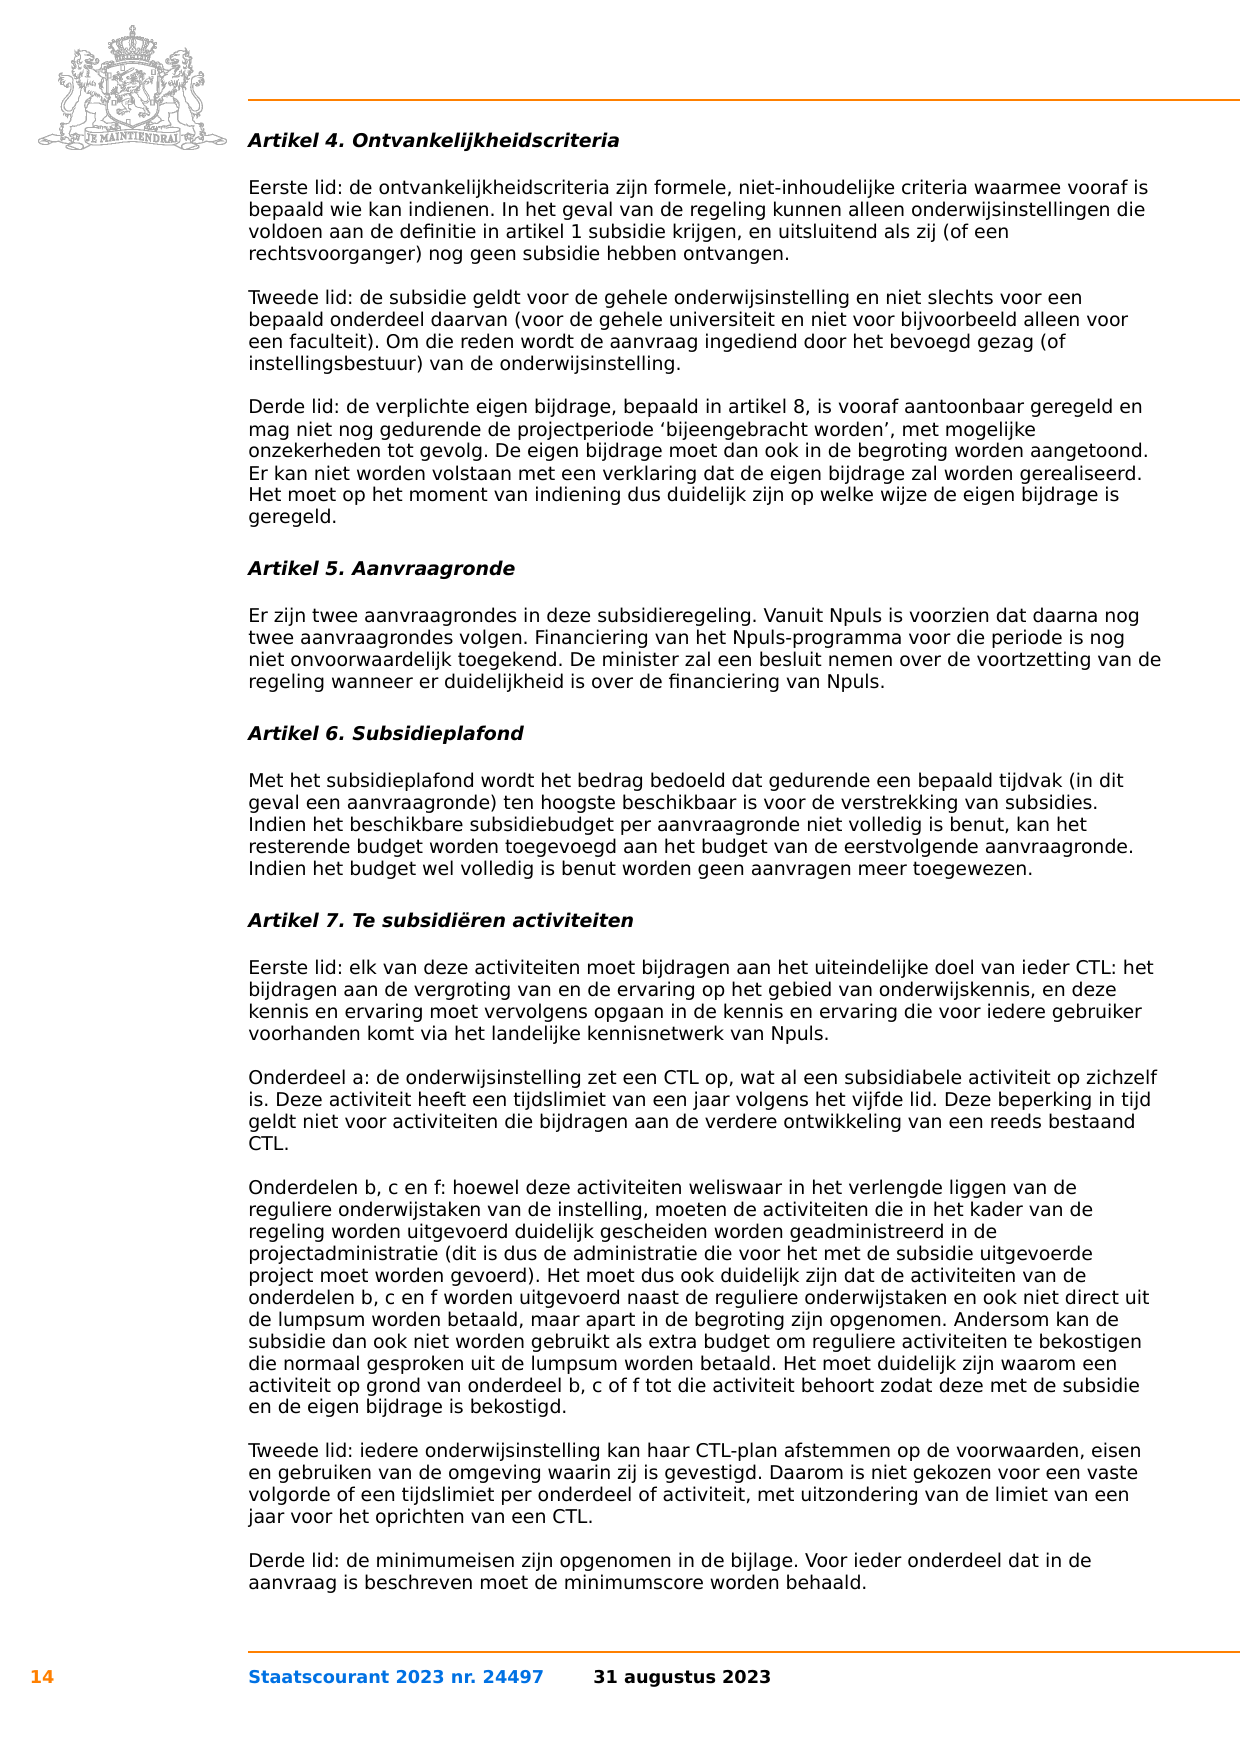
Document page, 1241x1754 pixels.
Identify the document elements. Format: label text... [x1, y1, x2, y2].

picture [38, 25, 227, 150]
text Tweede lid: de subsidie geldt voor de gehele onderwijsinstelling en niet slechts voor een bepaald onderdeel daarvan (voor de gehele universiteit en niet voor bijvoorbeeld alleen voor een faculteit). Om die reden wordt de aanvraag ingediend door het bevoegd gezag (of instellingsbestuur) van de onderwijsinstelling. [248, 287, 1163, 374]
text Onderdeel a: de onderwijsinstelling zet een CTL op, wat al een subsidiabele activiteit op zichzelf is. Deze activiteit heeft een tijdslimiet van een jaar volgens het vijfde lid. Deze beperking in tijd geldt niet voor activiteiten die bijdragen aan de verdere ontwikkeling van een reeds bestaand CTL. [248, 1067, 1163, 1155]
text Met het subsidieplafond wordt het bedrag bedoeld dat gedurende een bepaald tijdvak (in dit geval een aanvraagronde) ten hoogste beschikbaar is voor de verstrekking van subsidies. [248, 770, 1163, 814]
text Derde lid: de verplichte eigen bijdrage, bepaald in artikel 8, is vooraf aantoonbaar geregeld en mag niet nog gedurende de projectperiode ‘bijeengebracht worden’, met mogelijke onzekerheden tot gevolg. De eigen bijdrage moet dan ook in de begroting worden aangetoond. Er kan niet worden volstaan met een verklaring dat de eigen bijdrage zal worden gerealiseerd. Het moet op het moment van indiening dus duidelijk zijn op welke wijze de eigen bijdrage is geregeld. [248, 396, 1163, 528]
text Er zijn twee aanvraagrondes in deze subsidieregeling. Vanuit Npuls is voorzien dat daarna nog twee aanvraagrondes volgen. Financiering van het Npuls-programma voor die periode is nog niet onvoorwaardelijk toegekend. De minister zal een besluit nemen over de voortzetting van de regeling wanneer er duidelijkheid is over de financiering van Npuls. [248, 605, 1163, 693]
subtitle Artikel 5. Aanvraagronde [248, 558, 1163, 580]
text Eerste lid: de ontvankelijkheidscriteria zijn formele, niet-inhoudelijke criteria waarmee vooraf is bepaald wie kan indienen. In het geval van de regeling kunnen alleen onderwijsinstellingen die voldoen aan de definitie in artikel 1 subsidie krijgen, en uitsluitend als zij (of een rechtsvoorganger) nog geen subsidie hebben ontvangen. [248, 177, 1163, 265]
text Indien het beschikbare subsidiebudget per aanvraagronde niet volledig is benut, kan het resterende budget worden toegevoegd aan het budget van de eerstvolgende aanvraagronde. Indien het budget wel volledig is benut worden geen aanvragen meer toegewezen. [248, 814, 1163, 880]
subtitle Artikel 6. Subsidieplafond [248, 723, 1163, 745]
text Derde lid: de minimumeisen zijn opgenomen in de bijlage. Voor ieder onderdeel dat in de aanvraag is beschreven moet de minimumscore worden behaald. [248, 1550, 1163, 1594]
text Onderdelen b, c en f: hoewel deze activiteiten weliswaar in het verlengde liggen van de reguliere onderwijstaken van de instelling, moeten de activiteiten die in het kader van de regeling worden uitgevoerd duidelijk gescheiden worden geadministreerd in de projectadministratie (dit is dus de administratie die voor het met de subsidie uitgevoerde project moet worden gevoerd). Het moet dus ook duidelijk zijn dat de activiteiten van de onderdelen b, c en f worden uitgevoerd naast de reguliere onderwijstaken en ook niet direct uit de lumpsum worden betaald, maar apart in de begroting zijn opgenomen. Andersom kan de subsidie dan ook niet worden gebruikt als extra budget om reguliere activiteiten te bekostigen die normaal gesproken uit de lumpsum worden betaald. Het moet duidelijk zijn waarom een activiteit op grond van onderdeel b, c of f tot die activiteit behoort zodat deze met de subsidie en de eigen bijdrage is bekostigd. [248, 1177, 1163, 1418]
subtitle Artikel 4. Ontvankelijkheidscriteria [248, 130, 1163, 152]
text Eerste lid: elk van deze activiteiten moet bijdragen aan het uiteindelijke doel van ieder CTL: het bijdragen aan de vergroting van en de ervaring op het gebied van onderwijskennis, en deze kennis en ervaring moet vervolgens opgaan in de kennis en ervaring die voor iedere gebruiker voorhanden komt via het landelijke kennisnetwerk van Npuls. [248, 957, 1163, 1045]
text Tweede lid: iedere onderwijsinstelling kan haar CTL-plan afstemmen op de voorwaarden, eisen en gebruiken van de omgeving waarin zij is gevestigd. Daarom is niet gekozen voor een vaste volgorde of een tijdslimiet per onderdeel of activiteit, met uitzondering van de limiet van een jaar voor het oprichten van een CTL. [248, 1440, 1163, 1528]
subtitle Artikel 7. Te subsidiëren activiteiten [248, 910, 1163, 932]
